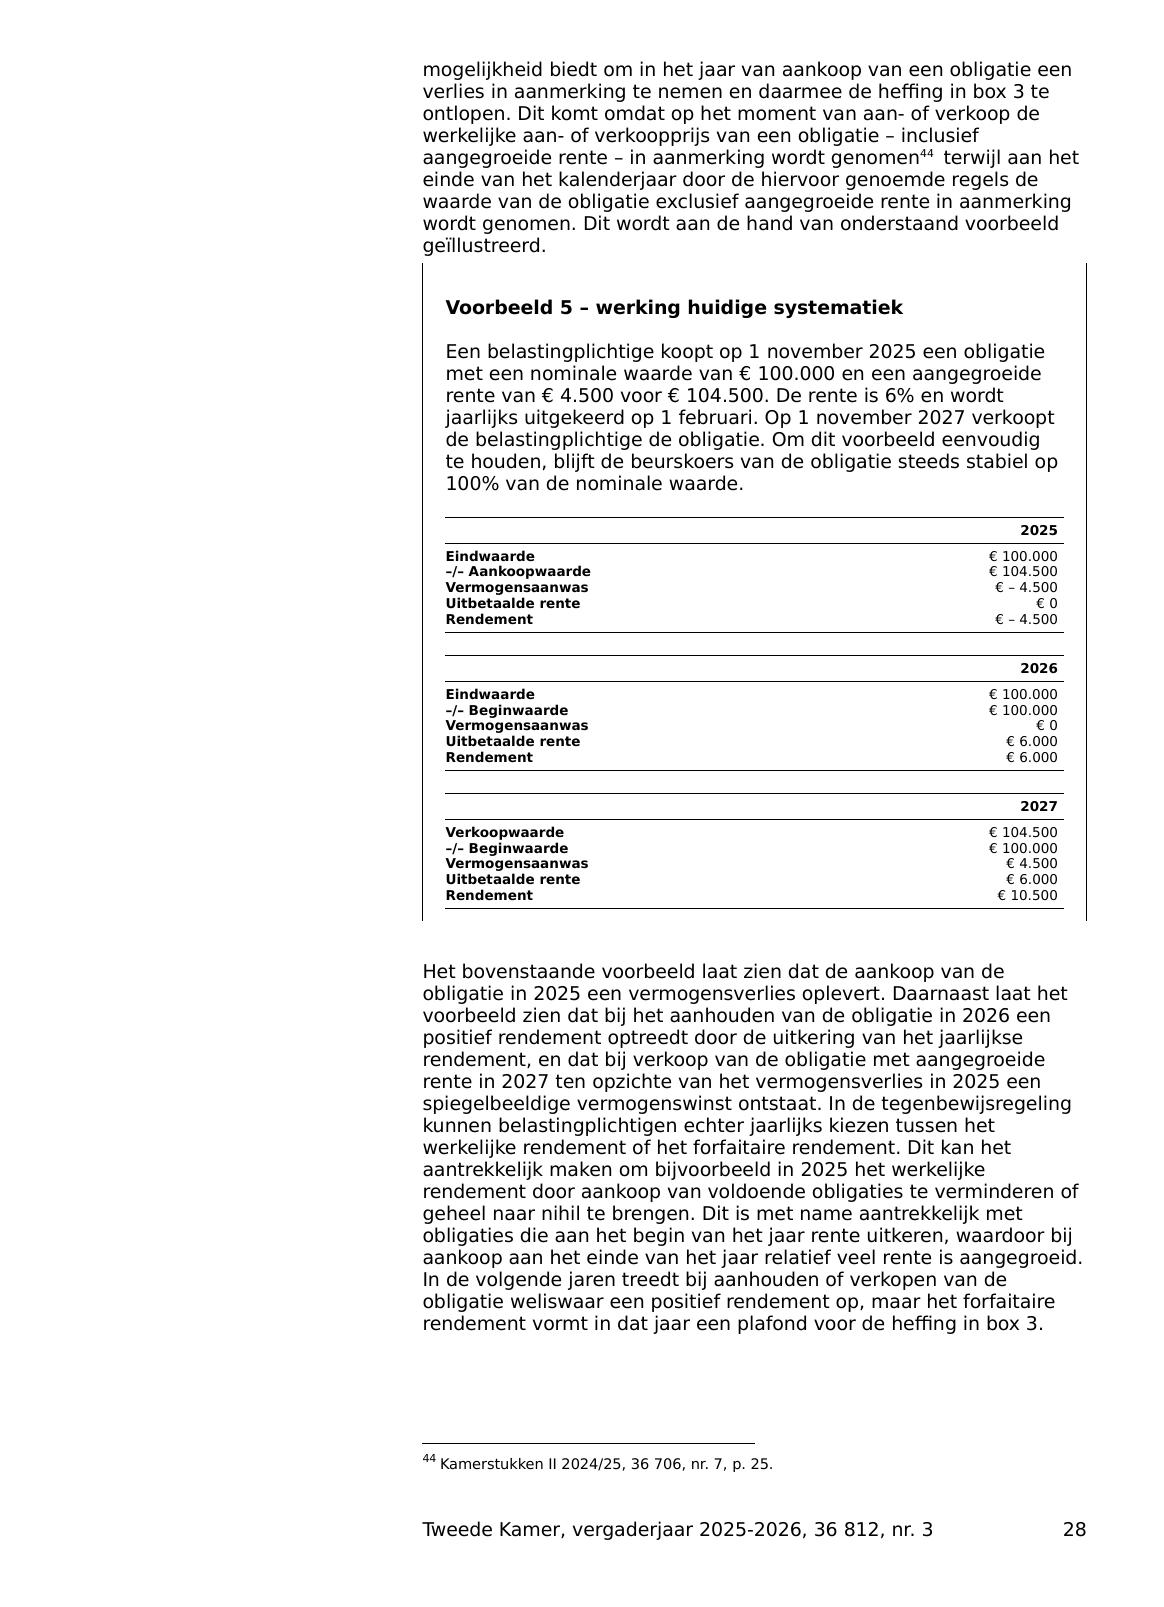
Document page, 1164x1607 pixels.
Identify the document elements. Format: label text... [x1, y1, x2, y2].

table_cell € 100.000 [940, 682, 1064, 702]
text mogelijkheid biedt om in het jaar van aankoop van een obligatie een verlies in aanmerking te nemen en daarmee de heffing in box 3 te ontlopen. Dit komt omdat op het moment van aan- of verkoop de werkelijke aan- of verkoopprijs van een obligatie – inclusief aangegroeide rente – in aanmerking wordt genomen terwijl aan het einde van het kalenderjaar door de hiervoor genoemde regels de waarde van de obligatie exclusief aangegroeide rente in aanmerking wordt genomen. Dit wordt aan de hand van onderstaand voorbeeld geïllustreerd. [422, 59, 1087, 257]
table_header Voorbeeld 5 – werking huidige systematiek Een belastingplichtige koopt op 1 november 2025 een obligatie met een nominale waarde van € 100.000 en een aangegroeide rente van € 4.500 voor € 104.500. De rente is 6% en wordt jaarlijks uitgekeerd op 1 februari. Op 1 november 2027 verkoopt de belastingplichtige de obligatie. Om dit voorbeeld eenvoudig te houden, blijft de beurskoers van de obligatie steeds stabiel op 100% van de nominale waarde. [423, 263, 1086, 921]
table_cell Eindwaarde [445, 682, 940, 702]
table_cell € 10.500 [940, 888, 1064, 908]
table_cell –/– Beginwaarde [445, 703, 940, 718]
table_cell –/– Beginwaarde [445, 841, 940, 856]
table_header 2026 [940, 656, 1064, 681]
table_cell € 0 [940, 596, 1064, 611]
table_cell € 104.500 [940, 564, 1064, 580]
table_header [445, 794, 940, 819]
table_cell € 100.000 [940, 544, 1064, 564]
table_cell Rendement [445, 750, 940, 770]
table_cell € 104.500 [940, 820, 1064, 841]
table_cell € 0 [940, 718, 1064, 734]
table_cell € 6.000 [940, 872, 1064, 888]
table_cell Vermogensaanwas [445, 856, 940, 872]
table_cell Vermogensaanwas [445, 580, 940, 596]
table_cell € 4.500 [940, 856, 1064, 872]
table_cell € 6.000 [940, 750, 1064, 770]
table_cell –/– Aankoopwaarde [445, 564, 940, 580]
table_cell Uitbetaalde rente [445, 872, 940, 888]
table_cell Uitbetaalde rente [445, 596, 940, 611]
table_cell € 100.000 [940, 703, 1064, 718]
table_header 2025 [940, 518, 1064, 543]
table_header 2027 [940, 794, 1064, 819]
table_cell € 6.000 [940, 734, 1064, 749]
table_cell Rendement [445, 888, 940, 908]
text Kamerstukken II 2024/25, 36 706, nr. 7, p. 25. [422, 1452, 1087, 1474]
table_cell € – 4.500 [940, 611, 1064, 632]
table_cell Vermogensaanwas [445, 718, 940, 734]
table_cell Eindwaarde [445, 544, 940, 564]
table_cell € – 4.500 [940, 580, 1064, 596]
table_cell Rendement [445, 611, 940, 632]
table_header [445, 656, 940, 681]
table_cell € 100.000 [940, 841, 1064, 856]
table_header [445, 518, 940, 543]
table_cell Uitbetaalde rente [445, 734, 940, 749]
text Het bovenstaande voorbeeld laat zien dat de aankoop van de obligatie in 2025 een vermogensverlies oplevert. Daarnaast laat het voorbeeld zien dat bij het aanhouden van de obligatie in 2026 een positief rendement optreedt door de uitkering van het jaarlijkse rendement, en dat bij verkoop van de obligatie met aangegroeide rente in 2027 ten opzichte van het vermogensverlies in 2025 een spiegelbeeldige vermogenswinst ontstaat. In de tegenbewijsregeling kunnen belastingplichtigen echter jaarlijks kiezen tussen het werkelijke rendement of het forfaitaire rendement. Dit kan het aantrekkelijk maken om bijvoorbeeld in 2025 het werkelijke rendement door aankoop van voldoende obligaties te verminderen of geheel naar nihil te brengen. Dit is met name aantrekkelijk met obligaties die aan het begin van het jaar rente uitkeren, waardoor bij aankoop aan het einde van het jaar relatief veel rente is aangegroeid. In de volgende jaren treedt bij aanhouden of verkopen van de obligatie weliswaar een positief rendement op, maar het forfaitaire rendement vormt in dat jaar een plafond voor de heffing in box 3. [422, 961, 1087, 1334]
table_cell Verkoopwaarde [445, 820, 940, 841]
